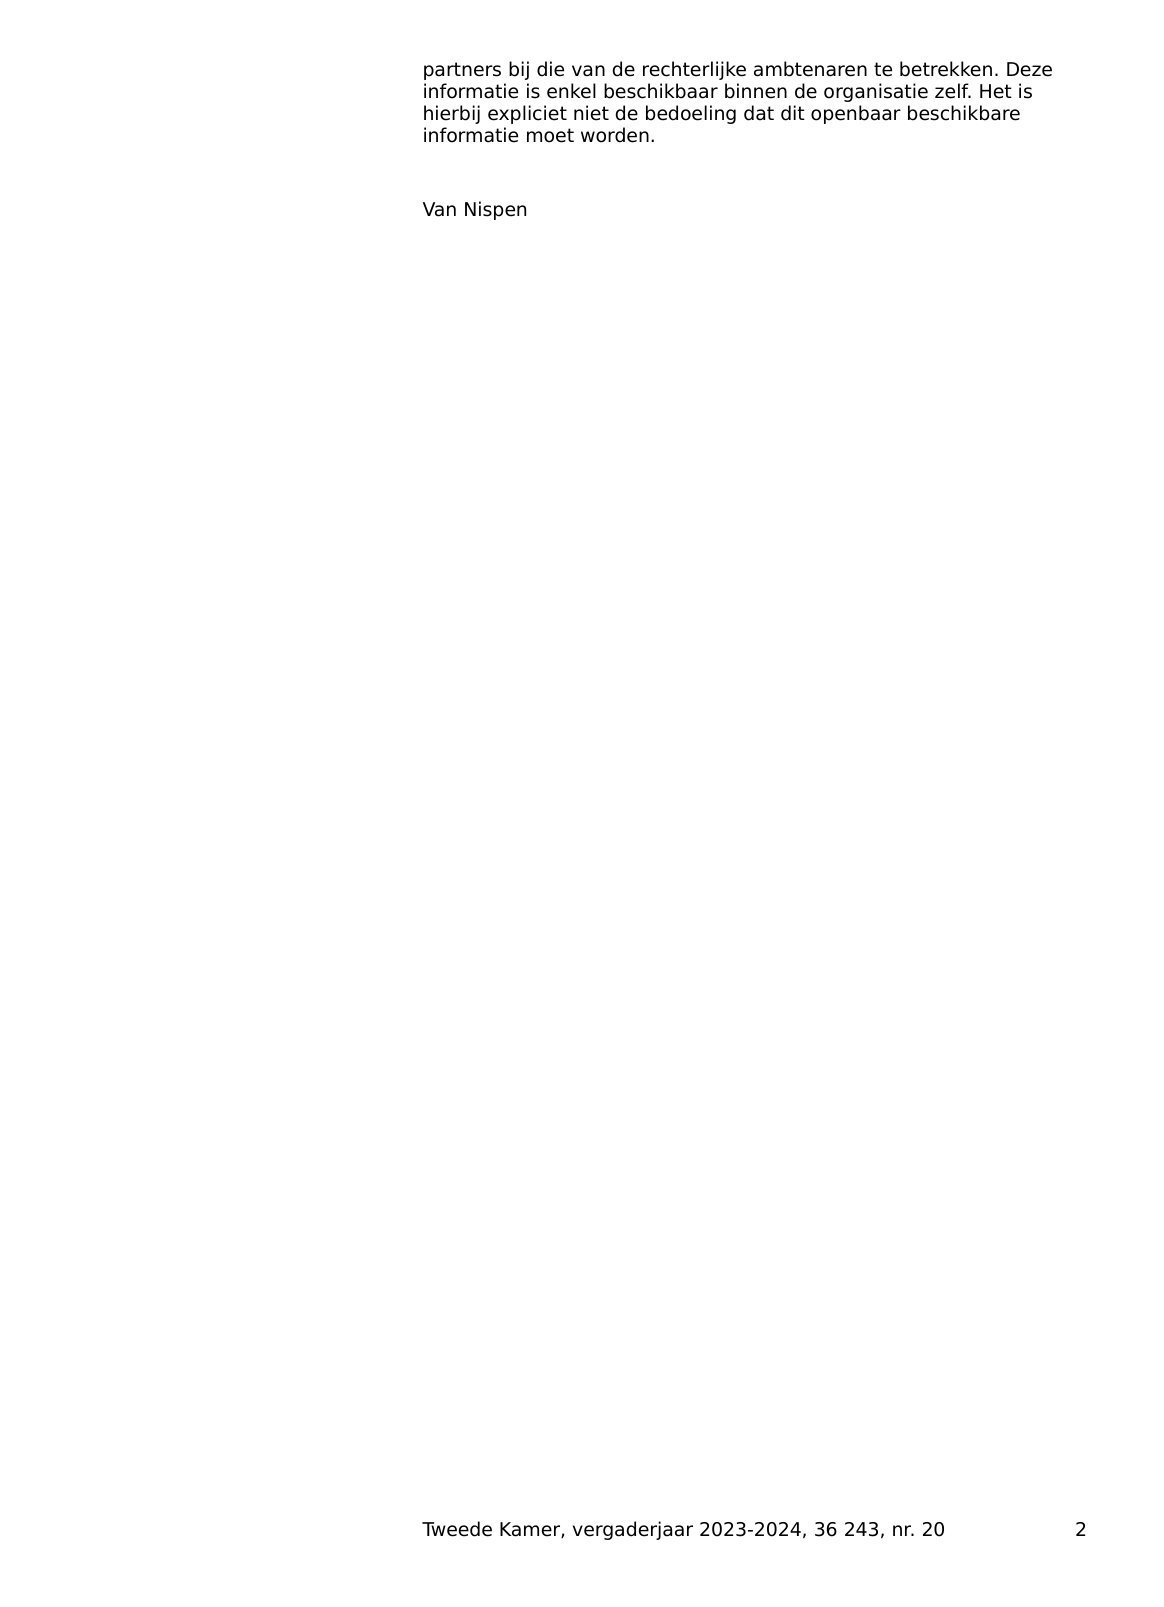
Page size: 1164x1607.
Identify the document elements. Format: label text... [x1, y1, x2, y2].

text partners bij die van de rechterlijke ambtenaren te betrekken. Deze informatie is enkel beschikbaar binnen de organisatie zelf. Het is hierbij expliciet niet de bedoeling dat dit openbaar beschikbare informatie moet worden. [422, 59, 1087, 147]
text Van Nispen [422, 177, 1087, 221]
